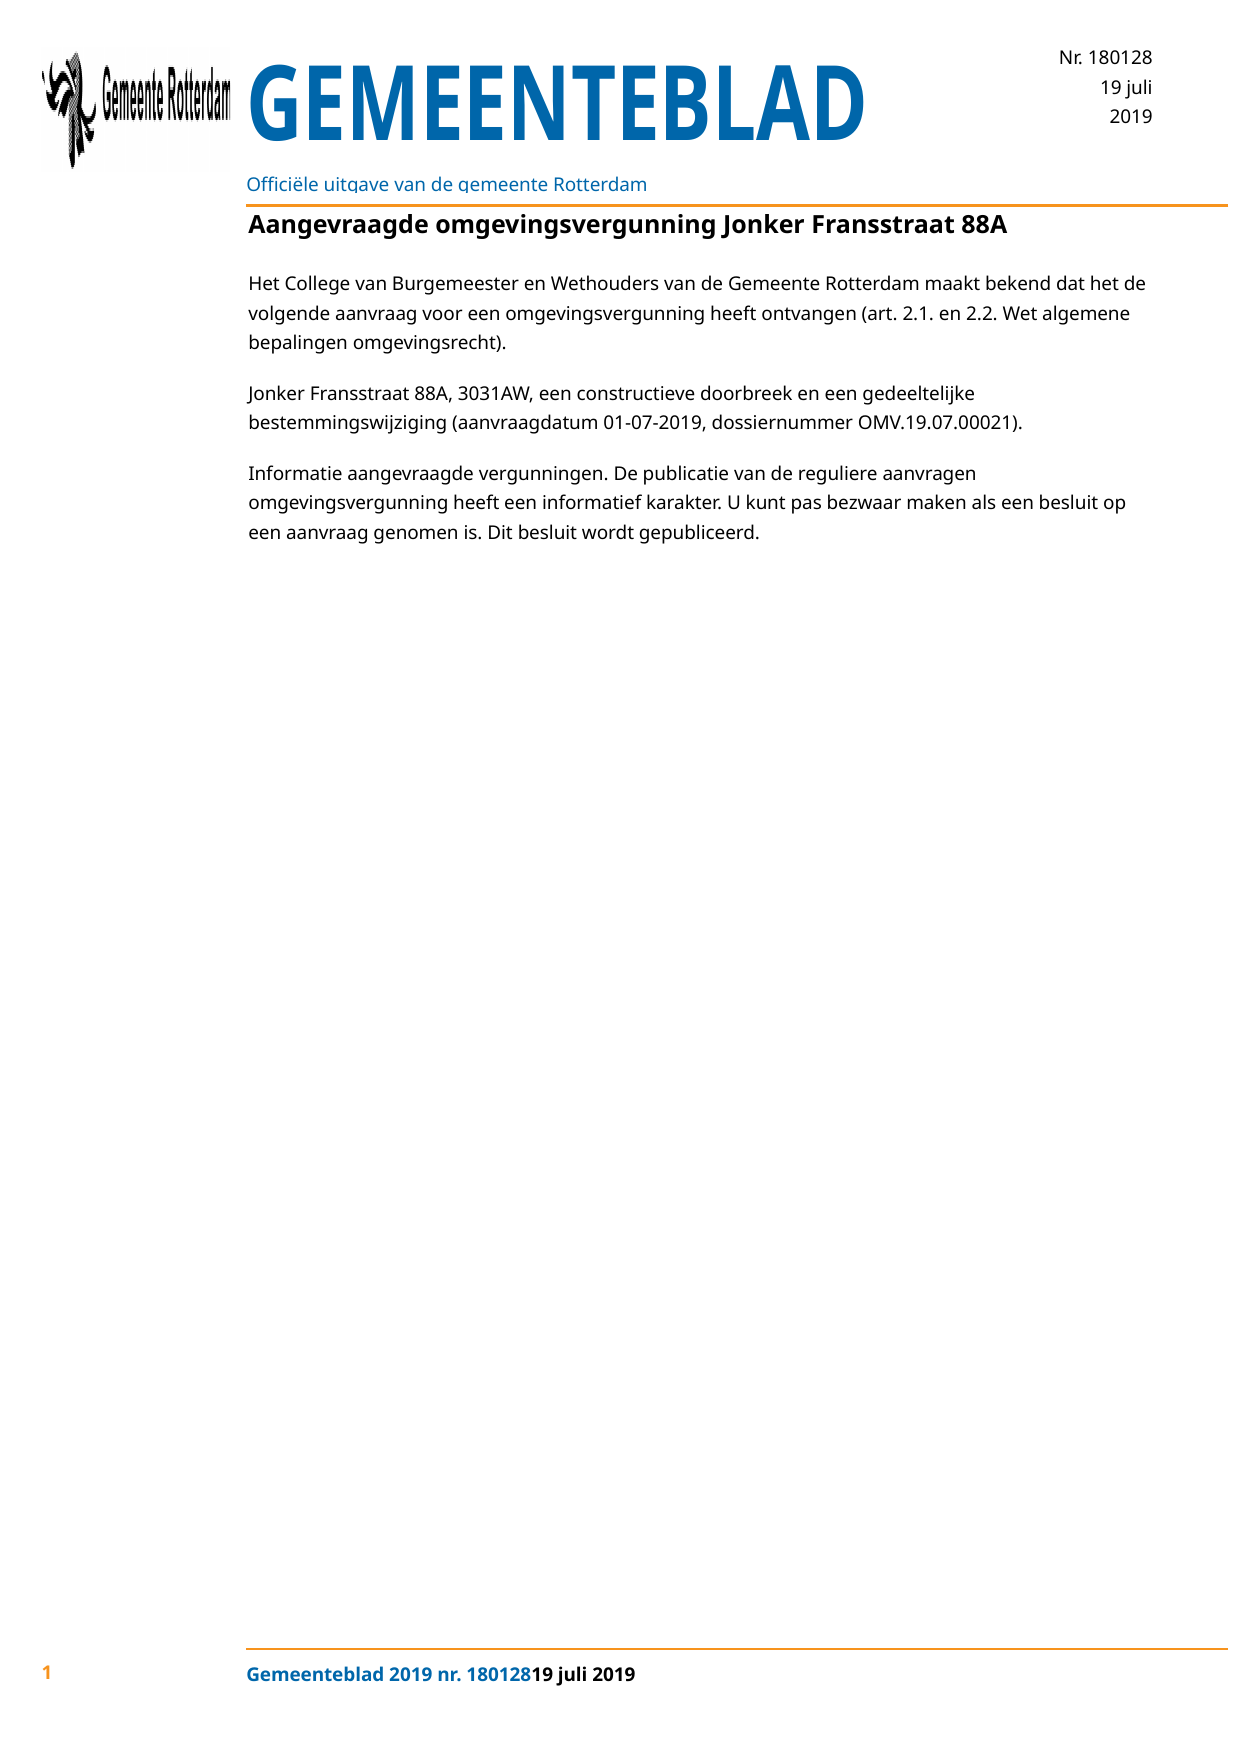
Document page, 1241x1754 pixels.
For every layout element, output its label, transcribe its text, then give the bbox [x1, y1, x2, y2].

picture [41, 47, 231, 172]
text Jonker Fransstraat 88A, 3031AW, een constructieve doorbreek en een gedeeltelijke bestemmingswijziging (aanvraagdatum 01-07-2019, dossiernummer OMV.19.07.00021). [248, 380, 1152, 435]
text Aangevraagde omgevingsvergunning Jonker Fransstraat 88A [248, 207, 1152, 241]
text Informatie aangevraagde vergunningen. De publicatie van de reguliere aanvragen omgevingsvergunning heeft een informatief karakter. U kunt pas bezwaar maken als een besluit op een aanvraag genomen is. Dit besluit wordt gepubliceerd. [248, 460, 1152, 545]
text Het College van Burgemeester en Wethouders van de Gemeente Rotterdam maakt bekend dat het de volgende aanvraag voor een omgevingsvergunning heeft ontvangen (art. 2.1. en 2.2. Wet algemene bepalingen omgevingsrecht). [248, 270, 1152, 355]
